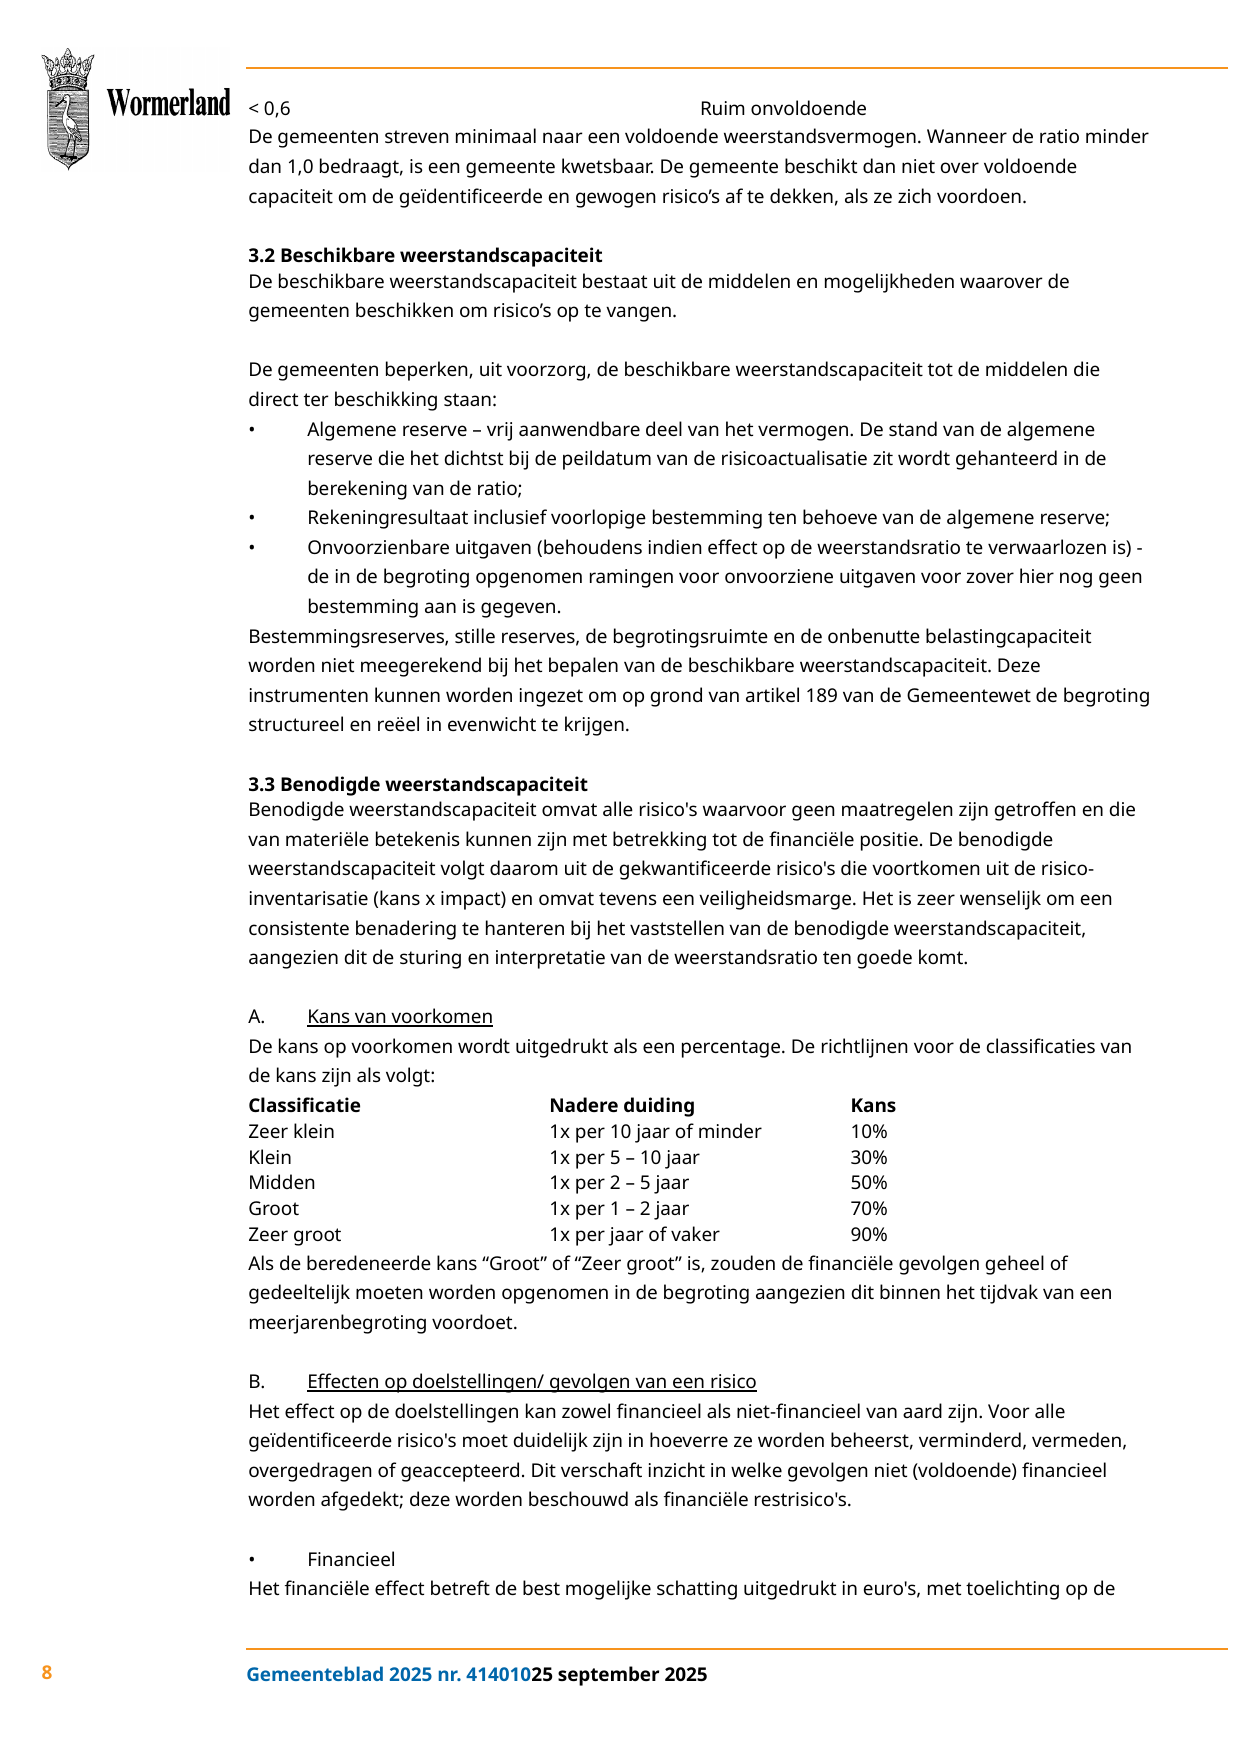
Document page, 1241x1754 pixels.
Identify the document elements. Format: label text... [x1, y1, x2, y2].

table_cell 1x per 1 – 2 jaar [549, 1195, 850, 1221]
list Effecten op doelstellingen/ gevolgen van een risico [248, 1368, 1152, 1394]
list Onvoorzienbare uitgaven (behoudens indien effect op de weerstandsratio te verwaarlozen is) - de in de begroting opgenomen ramingen voor onvoorziene uitgaven voor zover hier nog geen bestemming aan is gegeven. [248, 534, 1152, 619]
table_cell 50% [850, 1170, 1152, 1195]
text De gemeenten beperken, uit voorzorg, de beschikbare weerstandscapaciteit tot de middelen die direct ter beschikking staan: [248, 357, 1152, 412]
text Het financiële effect betreft de best mogelijke schatting uitgedrukt in euro's, met toelichting op de [248, 1575, 1152, 1601]
text Benodigde weerstandscapaciteit omvat alle risico's waarvoor geen maatregelen zijn getroffen en die van materiële betekenis kunnen zijn met betrekking tot de financiële positie. De benodigde weerstandscapaciteit volgt daarom uit de gekwantificeerde risico's die voortkomen uit de risico-inventarisatie (kans x impact) en omvat tevens een veiligheidsmarge. Het is zeer wenselijk om een consistente benadering te hanteren bij het vaststellen van de benodigde weerstandscapaciteit, aangezien dit de sturing en interpretatie van de weerstandsratio ten goede komt. [248, 796, 1152, 970]
table_cell Midden [248, 1170, 549, 1195]
table_cell Zeer groot [248, 1221, 549, 1247]
text Bestemmingsreserves, stille reserves, de begrotingsruimte en de onbenutte belastingcapaciteit worden niet meegerekend bij het bepalen van de beschikbare weerstandscapaciteit. Deze instrumenten kunnen worden ingezet om op grond van artikel 189 van de Gemeentewet de begroting structureel en reëel in evenwicht te krijgen. [248, 623, 1152, 737]
text De kans op voorkomen wordt uitgedrukt als een percentage. De richtlijnen voor de classificaties van de kans zijn als volgt: [248, 1033, 1152, 1088]
table_cell 1x per 2 – 5 jaar [549, 1170, 850, 1195]
table_cell 1x per 5 – 10 jaar [549, 1144, 850, 1169]
table_cell 30% [850, 1144, 1152, 1169]
text Als de beredeneerde kans “Groot” of “Zeer groot” is, zouden de financiële gevolgen geheel of gedeeltelijk moeten worden opgenomen in de begroting aangezien dit binnen het tijdvak van een meerjarenbegroting voordoet. [248, 1250, 1152, 1335]
table_header Nadere duiding [549, 1093, 850, 1118]
text De gemeenten streven minimaal naar een voldoende weerstandsvermogen. Wanneer de ratio minder dan 1,0 bedraagt, is een gemeente kwetsbaar. De gemeente beschikt dan niet over voldoende capaciteit om de geïdentificeerde en gewogen risico’s af te dekken, als ze zich voordoen. [248, 124, 1152, 209]
table_cell 10% [850, 1118, 1152, 1144]
table_cell < 0,6 [248, 95, 700, 121]
table_cell Zeer klein [248, 1118, 549, 1144]
text Het effect op de doelstellingen kan zowel financieel als niet-financieel van aard zijn. Voor alle geïdentificeerde risico's moet duidelijk zijn in hoeverre ze worden beheerst, verminderd, vermeden, overgedragen of geaccepteerd. Dit verschaft inzicht in welke gevolgen niet (voldoende) financieel worden afgedekt; deze worden beschouwd als financiële restrisico's. [248, 1398, 1152, 1512]
list Rekeningresultaat inclusief voorlopige bestemming ten behoeve van de algemene reserve; [248, 504, 1152, 530]
table_cell Groot [248, 1195, 549, 1221]
table_cell Ruim onvoldoende [700, 95, 1152, 121]
text 3.3 Benodigde weerstandscapaciteit [248, 771, 1152, 796]
table_cell 1x per jaar of vaker [549, 1221, 850, 1247]
list Financieel [248, 1546, 1152, 1572]
text De beschikbare weerstandscapaciteit bestaat uit de middelen en mogelijkheden waarover de gemeenten beschikken om risico’s op te vangen. [248, 268, 1152, 323]
table_cell 1x per 10 jaar of minder [549, 1118, 850, 1144]
list Kans van voorkomen [248, 1003, 1152, 1029]
table_header Kans [850, 1093, 1152, 1118]
list Algemene reserve – vrij aanwendbare deel van het vermogen. De stand van de algemene reserve die het dichtst bij de peildatum van de risicoactualisatie zit wordt gehanteerd in de berekening van de ratio; [248, 416, 1152, 501]
table_cell 90% [850, 1221, 1152, 1247]
table_cell Klein [248, 1144, 549, 1169]
picture [41, 47, 231, 172]
table_cell 70% [850, 1195, 1152, 1221]
text 3.2 Beschikbare weerstandscapaciteit [248, 242, 1152, 268]
table_header Classificatie [248, 1093, 549, 1118]
